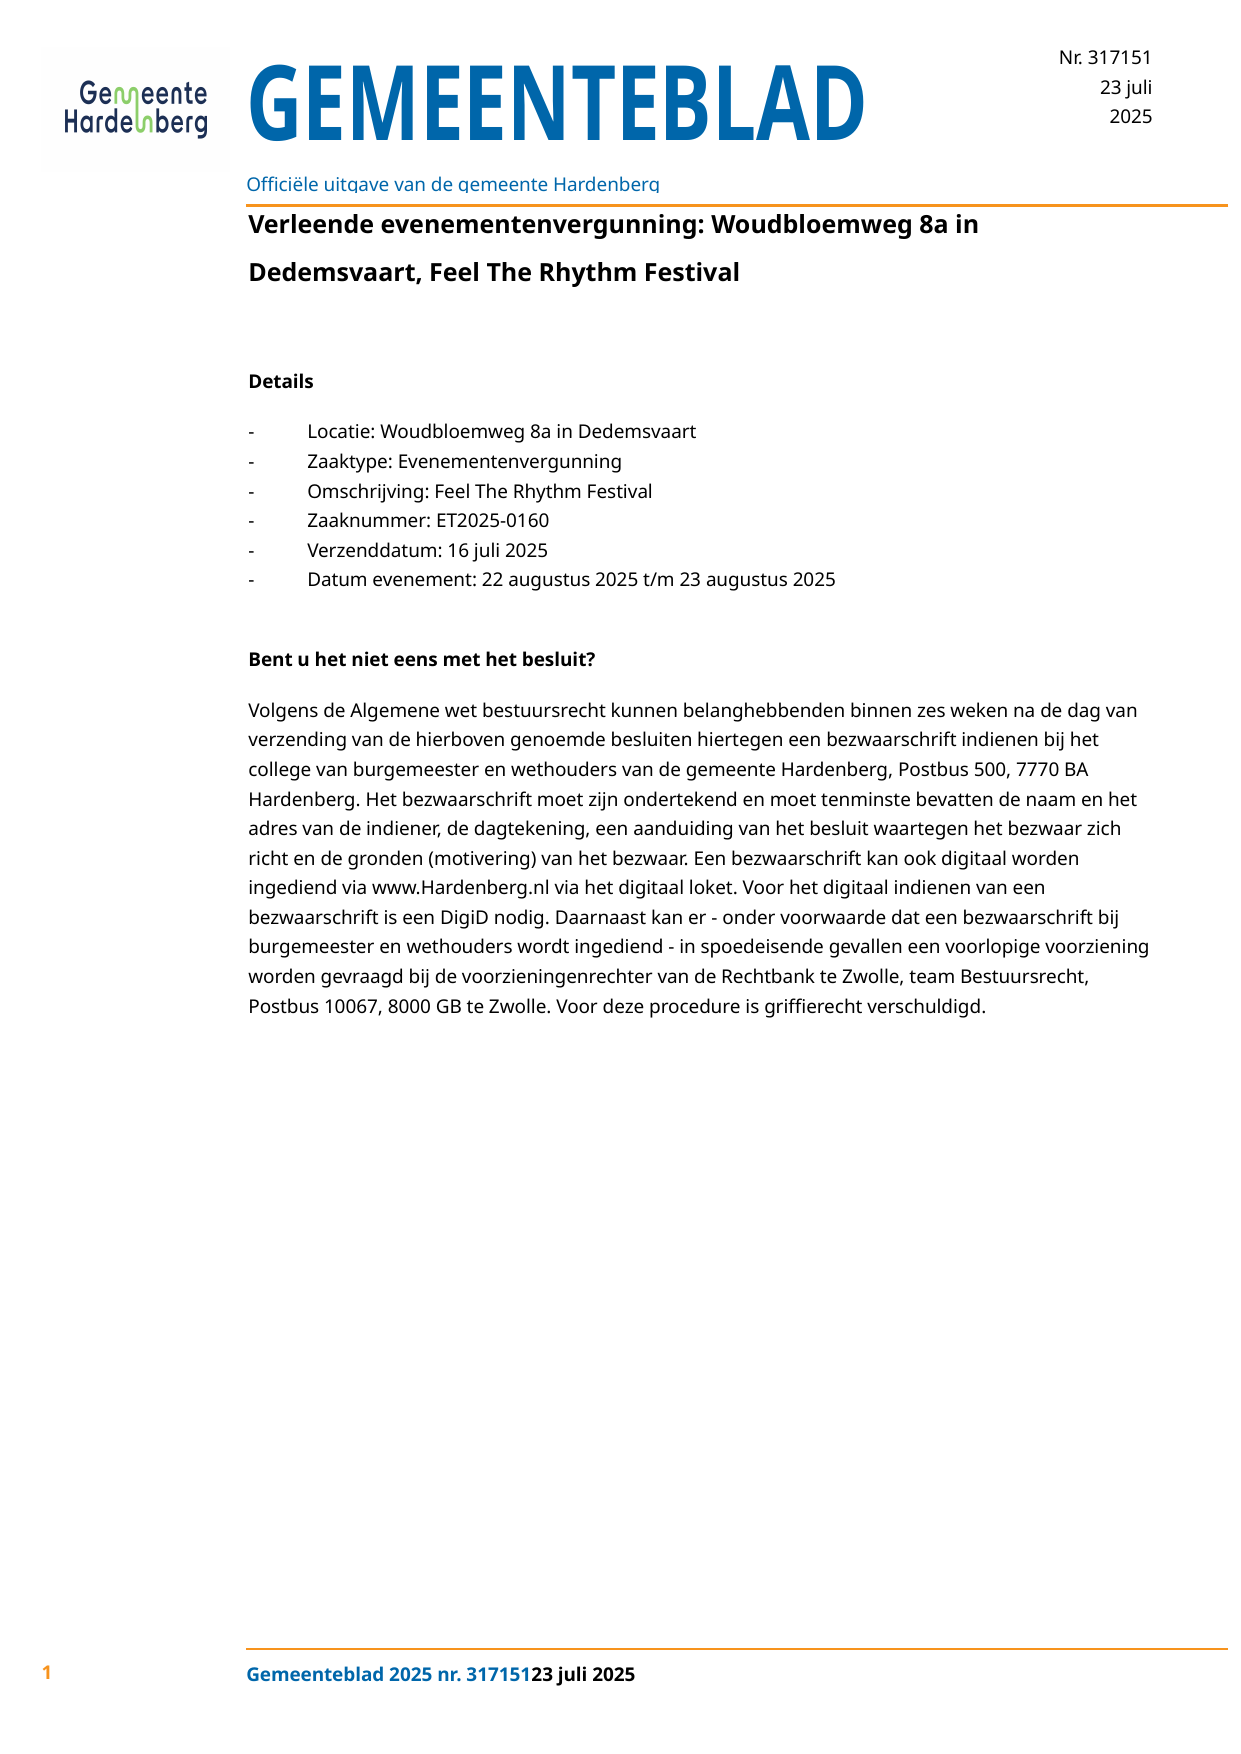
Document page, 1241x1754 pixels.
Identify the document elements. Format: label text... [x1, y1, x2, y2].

list Omschrijving: Feel The Rhythm Festival [248, 478, 1152, 504]
list Datum evenement: 22 augustus 2025 t/m 23 augustus 2025 [248, 567, 1152, 592]
text Bent u het niet eens met het besluit? [248, 647, 1152, 672]
list Zaaktype: Evenementenvergunning [248, 448, 1152, 474]
list Locatie: Woudbloemweg 8a in Dedemsvaart [248, 419, 1152, 444]
list Zaaknummer: ET2025-0160 [248, 507, 1152, 533]
picture [41, 47, 231, 172]
list Verzenddatum: 16 juli 2025 [248, 537, 1152, 563]
text Volgens de Algemene wet bestuursrecht kunnen belanghebbenden binnen zes weken na de dag van verzending van de hierboven genoemde besluiten hiertegen een bezwaarschrift indienen bij het college van burgemeester en wethouders van de gemeente Hardenberg, Postbus 500, 7770 BA Hardenberg. Het bezwaarschrift moet zijn ondertekend en moet tenminste bevatten de naam en het adres van de indiener, de dagtekening, een aanduiding van het besluit waartegen het bezwaar zich richt en de gronden (motivering) van het bezwaar. Een bezwaarschrift kan ook digitaal worden ingediend via www.Hardenberg.nl via het digitaal loket. Voor het digitaal indienen van een bezwaarschrift is een DigiD nodig. Daarnaast kan er - onder voorwaarde dat een bezwaarschrift bij burgemeester en wethouders wordt ingediend - in spoedeisende gevallen een voorlopige voorziening worden gevraagd bij de voorzieningenrechter van de Rechtbank te Zwolle, team Bestuursrecht, Postbus 10067, 8000 GB te Zwolle. Voor deze procedure is griffierecht verschuldigd. [248, 697, 1152, 1019]
text Verleende evenementenvergunning: Woudbloemweg 8a in Dedemsvaart, Feel The Rhythm Festival [248, 207, 1152, 288]
text Details [248, 368, 1152, 394]
